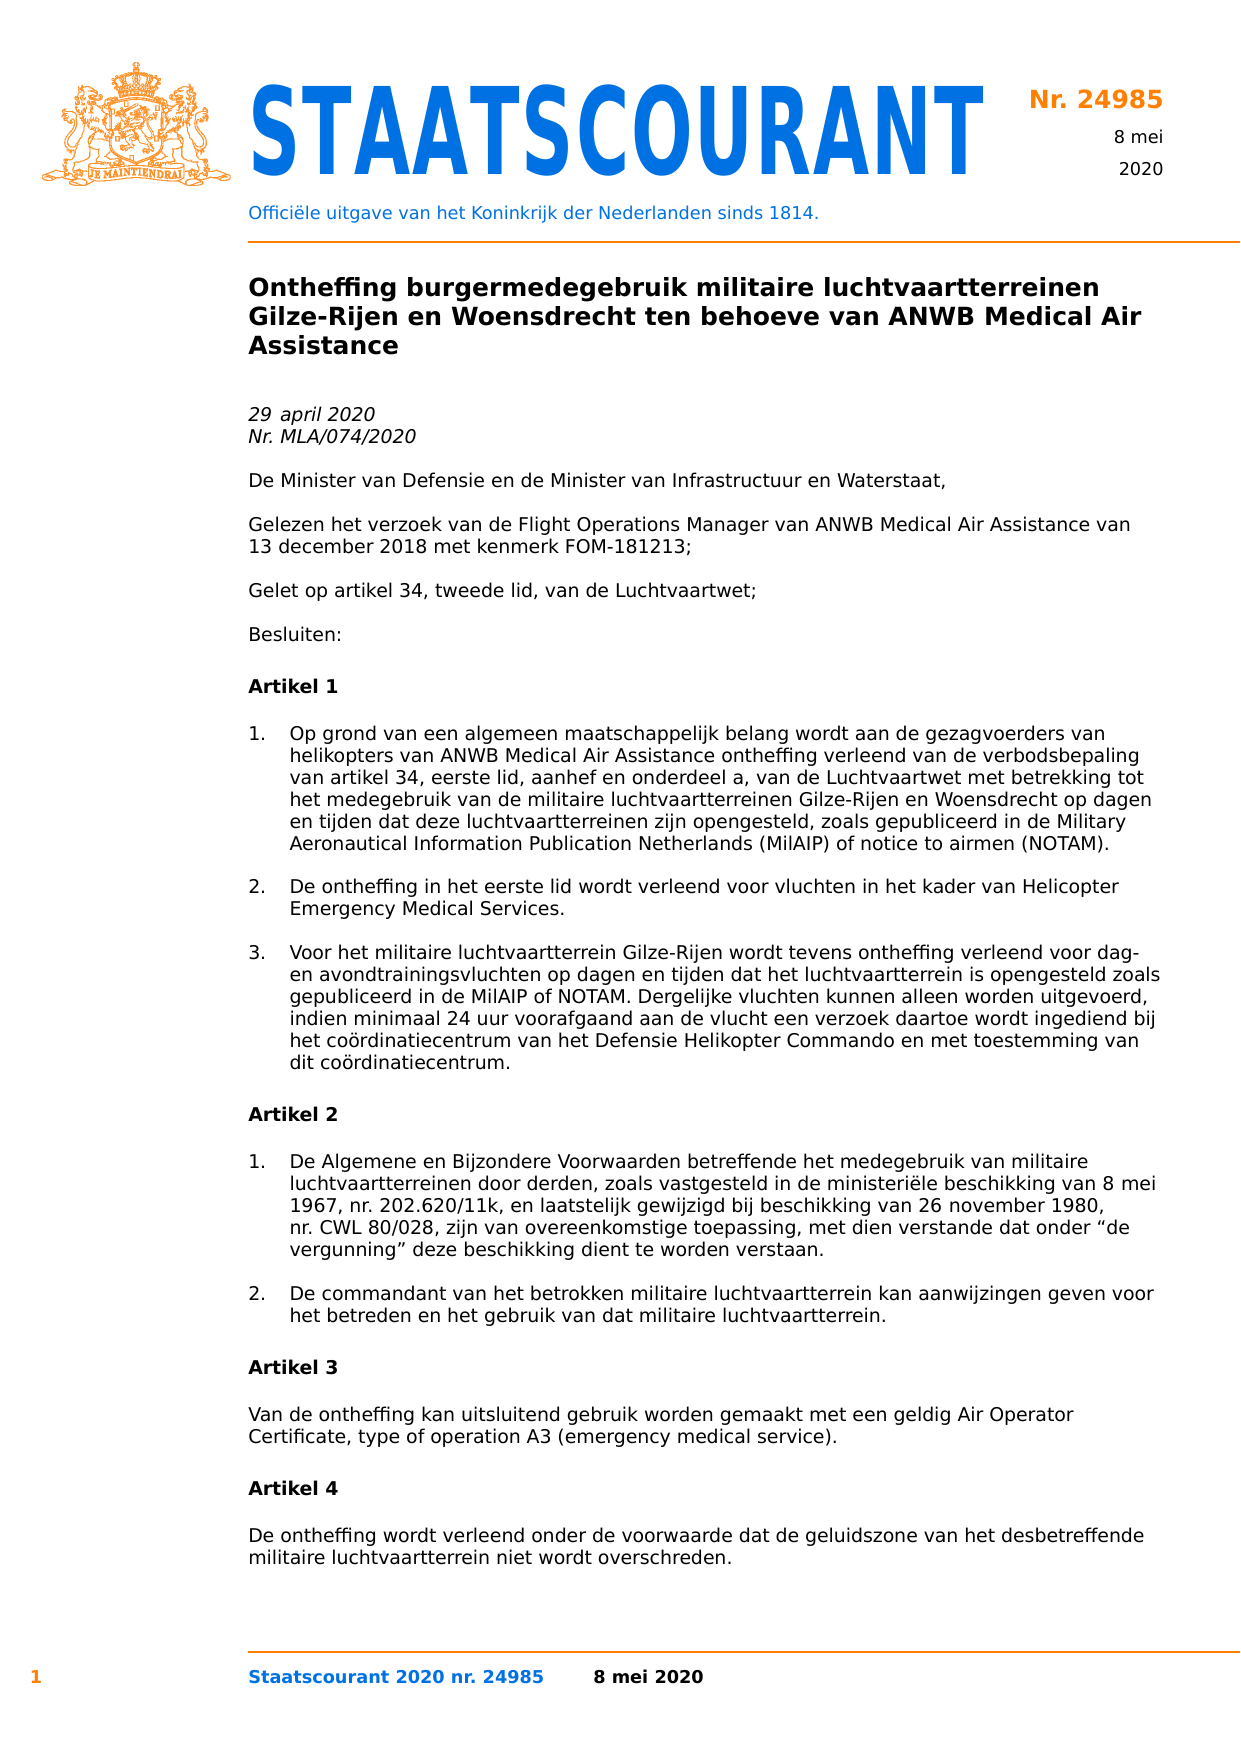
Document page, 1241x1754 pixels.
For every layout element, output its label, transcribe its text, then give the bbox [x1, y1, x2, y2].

text De ontheffing wordt verleend onder de voorwaarde dat de geluidszone van het desbetreffende militaire luchtvaartterrein niet wordt overschreden. [248, 1525, 1163, 1569]
text Besluiten: [248, 624, 1163, 646]
text 3. Voor het militaire luchtvaartterrein Gilze-Rijen wordt tevens ontheffing verleend voor dag- en avondtrainingsvluchten op dagen en tijden dat het luchtvaartterrein is opengesteld zoals gepubliceerd in de MilAIP of NOTAM. Dergelijke vluchten kunnen alleen worden uitgevoerd, indien minimaal 24 uur voorafgaand aan de vlucht een verzoek daartoe wordt ingediend bij het coördinatiecentrum van het Defensie Helikopter Commando en met toestemming van dit coördinatiecentrum. [248, 942, 1163, 1074]
subtitle Ontheffing burgermedegebruik militaire luchtvaartterreinen Gilze-Rijen en Woensdrecht ten behoeve van ANWB Medical Air Assistance [248, 273, 1163, 361]
subtitle Artikel 3 [248, 1357, 1163, 1379]
subtitle Artikel 4 [248, 1478, 1163, 1500]
table_cell 8 mei [998, 121, 1240, 153]
picture [41, 62, 231, 186]
text Nr. MLA/074/2020 [248, 426, 1163, 448]
table_cell 2020 [998, 153, 1240, 203]
subtitle Artikel 1 [248, 676, 1163, 698]
text De Minister van Defensie en de Minister van Infrastructuur en Waterstaat, [248, 470, 1163, 492]
text 2. De ontheffing in het eerste lid wordt verleend voor vluchten in het kader van Helicopter Emergency Medical Services. [248, 876, 1163, 920]
text 1. De Algemene en Bijzondere Voorwaarden betreffende het medegebruik van militaire luchtvaartterreinen door derden, zoals vastgesteld in de ministeriële beschikking van 8 mei 1967, nr. 202.620/11k, en laatstelijk gewijzigd bij beschikking van 26 november 1980, nr. CWL 80/028, zijn van overeenkomstige toepassing, met dien verstande dat onder “de vergunning” deze beschikking dient te worden verstaan. [248, 1151, 1163, 1261]
text Gelezen het verzoek van de Flight Operations Manager van ANWB Medical Air Assistance van 13 december 2018 met kenmerk FOM-181213; [248, 514, 1163, 558]
table_header STAATSCOURANT [248, 62, 998, 203]
text Van de ontheffing kan uitsluitend gebruik worden gemaakt met een geldig Air Operator Certificate, type of operation A3 (emergency medical service). [248, 1404, 1163, 1448]
subtitle Artikel 2 [248, 1104, 1163, 1126]
table_cell Officiële uitgave van het Koninkrijk der Nederlanden sinds 1814. [248, 203, 1240, 241]
text 2. De commandant van het betrokken militaire luchtvaartterrein kan aanwijzingen geven voor het betreden en het gebruik van dat militaire luchtvaartterrein. [248, 1283, 1163, 1327]
text Gelet op artikel 34, tweede lid, van de Luchtvaartwet; [248, 580, 1163, 602]
table_header Nr. 24985 [998, 62, 1240, 121]
text 29 april 2020 [248, 404, 1163, 426]
text 1. Op grond van een algemeen maatschappelijk belang wordt aan de gezagvoerders van helikopters van ANWB Medical Air Assistance ontheffing verleend van de verbodsbepaling van artikel 34, eerste lid, aanhef en onderdeel a, van de Luchtvaartwet met betrekking tot het medegebruik van de militaire luchtvaartterreinen Gilze-Rijen en Woensdrecht op dagen en tijden dat deze luchtvaartterreinen zijn opengesteld, zoals gepubliceerd in de Military Aeronautical Information Publication Netherlands (MilAIP) of notice to airmen (NOTAM). [248, 723, 1163, 854]
table_header [25, 62, 248, 241]
